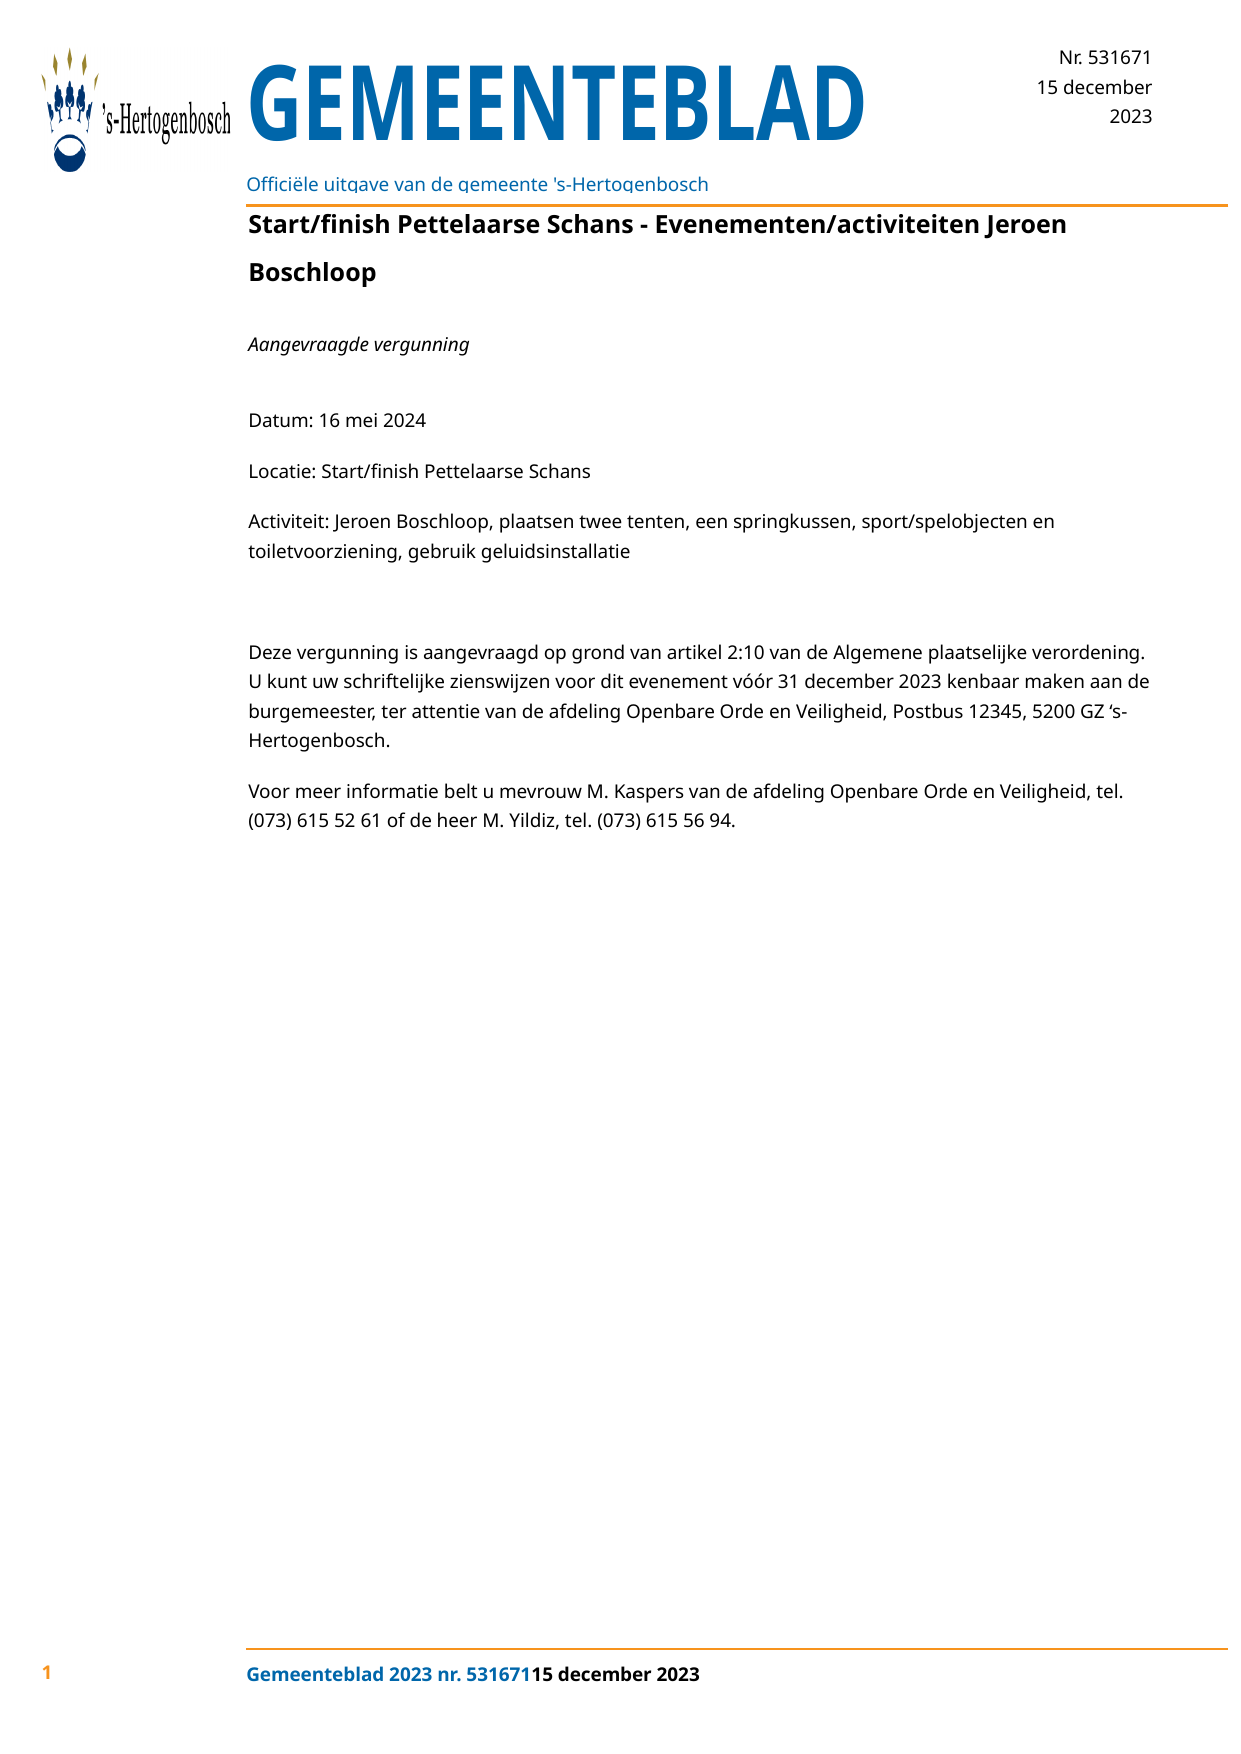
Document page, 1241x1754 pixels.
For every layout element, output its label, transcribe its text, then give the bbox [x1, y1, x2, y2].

text Voor meer informatie belt u mevrouw M. Kaspers van de afdeling Openbare Orde en Veiligheid, tel. (073) 615 52 61 of de heer M. Yildiz, tel. (073) 615 56 94. [248, 778, 1152, 833]
text Start/finish Pettelaarse Schans - Evenementen/activiteiten Jeroen Boschloop [248, 207, 1152, 288]
picture [41, 47, 231, 172]
text Aangevraagde vergunning [248, 331, 1152, 357]
text Locatie: Start/finish Pettelaarse Schans [248, 458, 1152, 484]
text Deze vergunning is aangevraagd op grond van artikel 2:10 van de Algemene plaatselijke verordening. U kunt uw schriftelijke zienswijzen voor dit evenement vóór 31 december 2023 kenbaar maken aan de burgemeester, ter attentie van de afdeling Openbare Orde en Veiligheid, Postbus 12345, 5200 GZ ‘s-Hertogenbosch. [248, 639, 1152, 753]
text Activiteit: Jeroen Boschloop, plaatsen twee tenten, een springkussen, sport/spelobjecten en toiletvoorziening, gebruik geluidsinstallatie [248, 508, 1152, 564]
text Datum: 16 mei 2024 [248, 408, 1152, 433]
